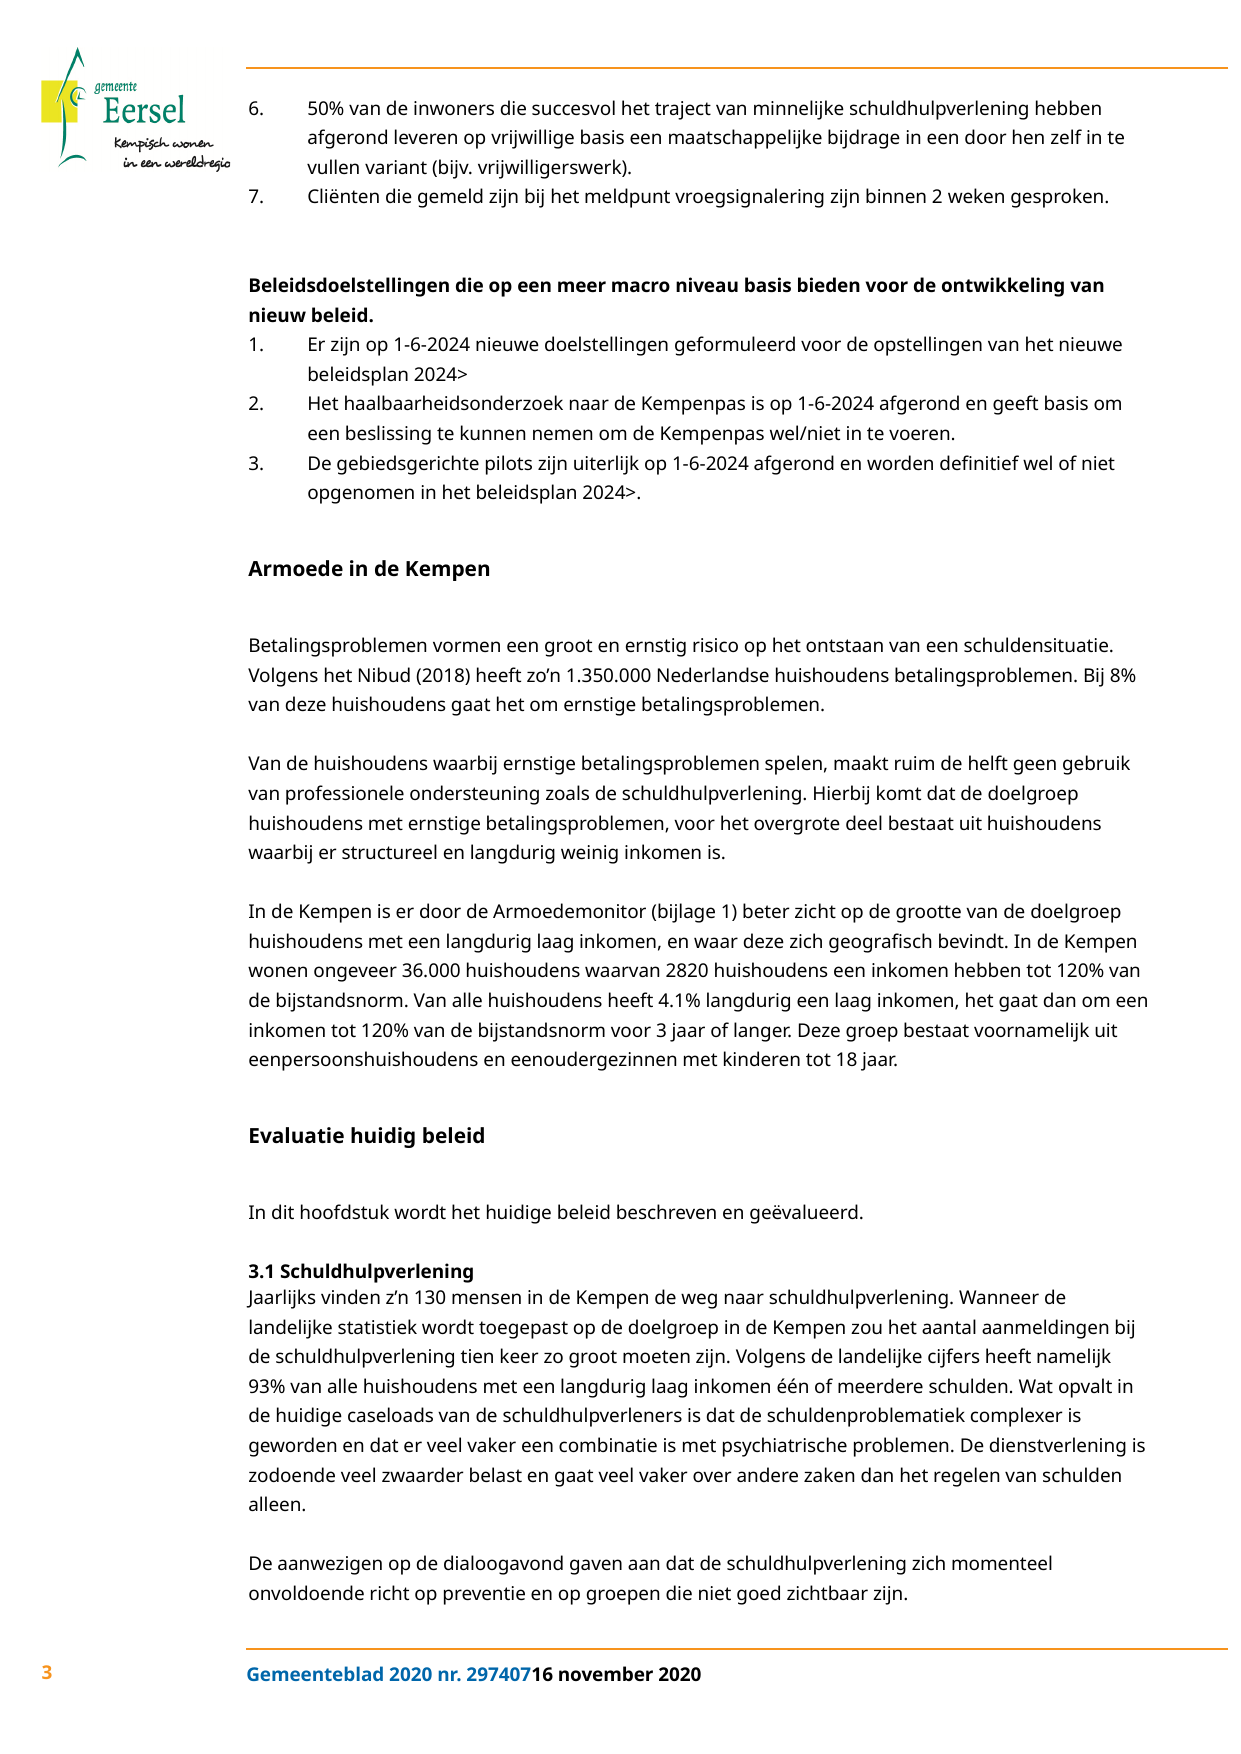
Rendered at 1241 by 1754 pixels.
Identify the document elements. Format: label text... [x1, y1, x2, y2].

list De gebiedsgerichte pilots zijn uiterlijk op 1-6-2024 afgerond en worden definitief wel of niet opgenomen in het beleidsplan 2024>. [248, 450, 1152, 505]
text Beleidsdoelstellingen die op een meer macro niveau basis bieden voor de ontwikkeling van nieuw beleid. [248, 272, 1152, 328]
picture [41, 47, 231, 172]
text In dit hoofdstuk wordt het huidige beleid beschreven en geëvalueerd. [248, 1199, 1152, 1225]
text De aanwezigen op de dialoogavond gaven aan dat de schuldhulpverlening zich momenteel onvoldoende richt op preventie en op groepen die niet goed zichtbaar zijn. [248, 1551, 1152, 1606]
list Cliënten die gemeld zijn bij het meldpunt vroegsignalering zijn binnen 2 weken gesproken. [248, 183, 1152, 209]
text In de Kempen is er door de Armoedemonitor (bijlage 1) beter zicht op de grootte van de doelgroep huishoudens met een langdurig laag inkomen, en waar deze zich geografisch bevindt. In de Kempen wonen ongeveer 36.000 huishoudens waarvan 2820 huishoudens een inkomen hebben tot 120% van de bijstandsnorm. Van alle huishoudens heeft 4.1% langdurig een laag inkomen, het gaat dan om een inkomen tot 120% van de bijstandsnorm voor 3 jaar of langer. Deze groep bestaat voornamelijk uit eenpersoonshuishoudens en eenoudergezinnen met kinderen tot 18 jaar. [248, 898, 1152, 1072]
text Jaarlijks vinden z’n 130 mensen in de Kempen de weg naar schuldhulpverlening. Wanneer de landelijke statistiek wordt toegepast op de doelgroep in de Kempen zou het aantal aanmeldingen bij de schuldhulpverlening tien keer zo groot moeten zijn. Volgens de landelijke cijfers heeft namelijk 93% van alle huishoudens met een langdurig laag inkomen één of meerdere schulden. Wat opvalt in de huidige caseloads van de schuldhulpverleners is dat de schuldenproblematiek complexer is geworden en dat er veel vaker een combinatie is met psychiatrische problemen. De dienstverlening is zodoende veel zwaarder belast en gaat veel vaker over andere zaken dan het regelen van schulden alleen. [248, 1284, 1152, 1517]
list 50% van de inwoners die succesvol het traject van minnelijke schuldhulpverlening hebben afgerond leveren op vrijwillige basis een maatschappelijke bijdrage in een door hen zelf in te vullen variant (bijv. vrijwilligerswerk). [248, 95, 1152, 180]
text Armoede in de Kempen [248, 554, 1152, 583]
text 3.1 Schuldhulpverlening [248, 1258, 1152, 1284]
list Er zijn op 1-6-2024 nieuwe doelstellingen geformuleerd voor de opstellingen van het nieuwe beleidsplan 2024> [248, 331, 1152, 387]
text Evaluatie huidig beleid [248, 1122, 1152, 1150]
list Het haalbaarheidsonderzoek naar de Kempenpas is op 1-6-2024 afgerond en geeft basis om een beslissing te kunnen nemen om de Kempenpas wel/niet in te voeren. [248, 391, 1152, 446]
text Betalingsproblemen vormen een groot en ernstig risico op het ontstaan van een schuldensituatie. Volgens het Nibud (2018) heeft zo’n 1.350.000 Nederlandse huishoudens betalingsproblemen. Bij 8% van deze huishoudens gaat het om ernstige betalingsproblemen. [248, 632, 1152, 717]
text Van de huishoudens waarbij ernstige betalingsproblemen spelen, maakt ruim de helft geen gebruik van professionele ondersteuning zoals de schuldhulpverlening. Hierbij komt dat de doelgroep huishoudens met ernstige betalingsproblemen, voor het overgrote deel bestaat uit huishoudens waarbij er structureel en langdurig weinig inkomen is. [248, 751, 1152, 865]
